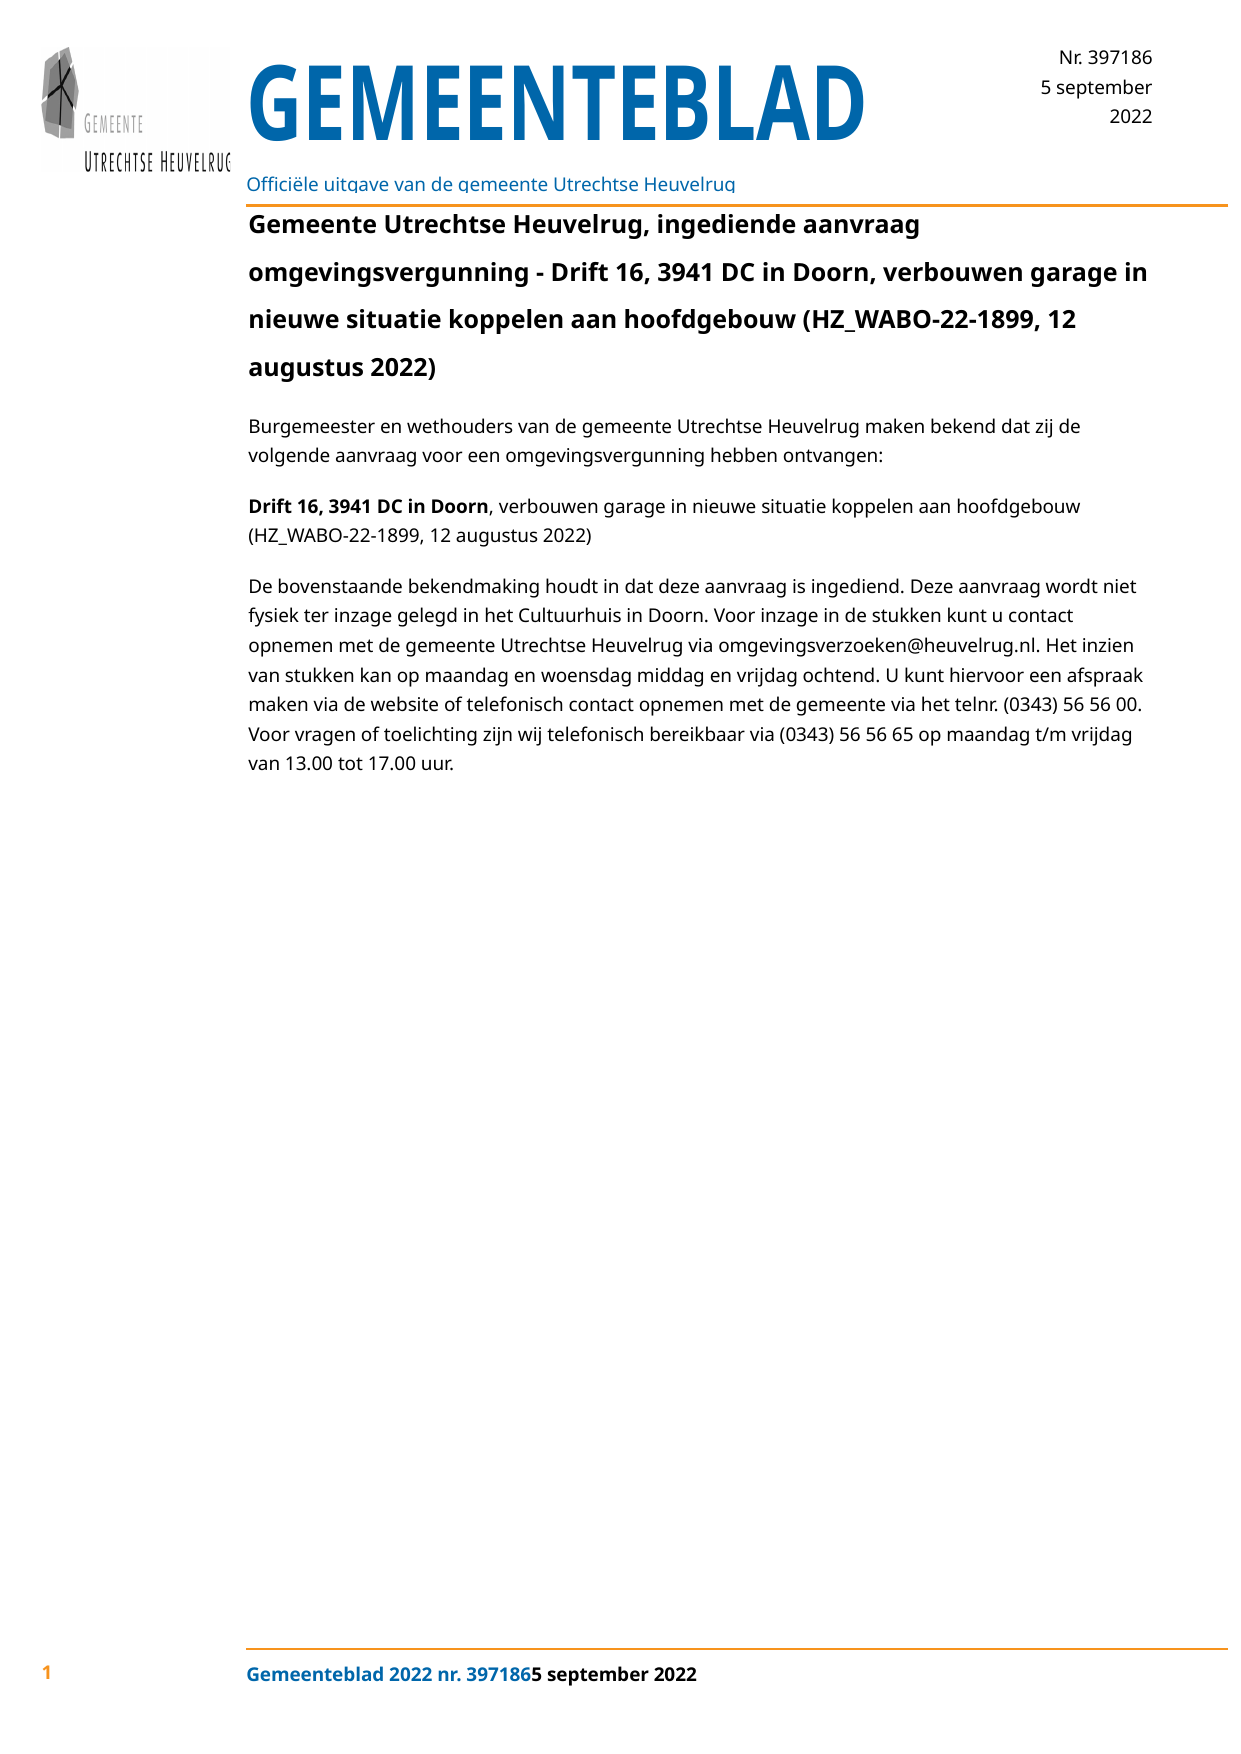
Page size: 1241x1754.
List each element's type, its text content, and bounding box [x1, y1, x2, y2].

text Drift 16, 3941 DC in Doorn, verbouwen garage in nieuwe situatie koppelen aan hoofdgebouw (HZ_WABO-22-1899, 12 augustus 2022) [248, 493, 1152, 548]
text Burgemeester en wethouders van de gemeente Utrechtse Heuvelrug maken bekend dat zij de volgende aanvraag voor een omgevingsvergunning hebben ontvangen: [248, 413, 1152, 468]
text Gemeente Utrechtse Heuvelrug, ingediende aanvraag omgevingsvergunning - Drift 16, 3941 DC in Doorn, verbouwen garage in nieuwe situatie koppelen aan hoofdgebouw (HZ_WABO-22-1899, 12 augustus 2022) [248, 207, 1152, 384]
text De bovenstaande bekendmaking houdt in dat deze aanvraag is ingediend. Deze aanvraag wordt niet fysiek ter inzage gelegd in het Cultuurhuis in Doorn. Voor inzage in de stukken kunt u contact opnemen met de gemeente Utrechtse Heuvelrug via omgevingsverzoeken@heuvelrug.nl. Het inzien van stukken kan op maandag en woensdag middag en vrijdag ochtend. U kunt hiervoor een afspraak maken via de website of telefonisch contact opnemen met de gemeente via het telnr. (0343) 56 56 00. Voor vragen of toelichting zijn wij telefonisch bereikbaar via (0343) 56 56 65 op maandag t/m vrijdag van 13.00 tot 17.00 uur. [248, 573, 1152, 776]
picture [41, 47, 231, 172]
